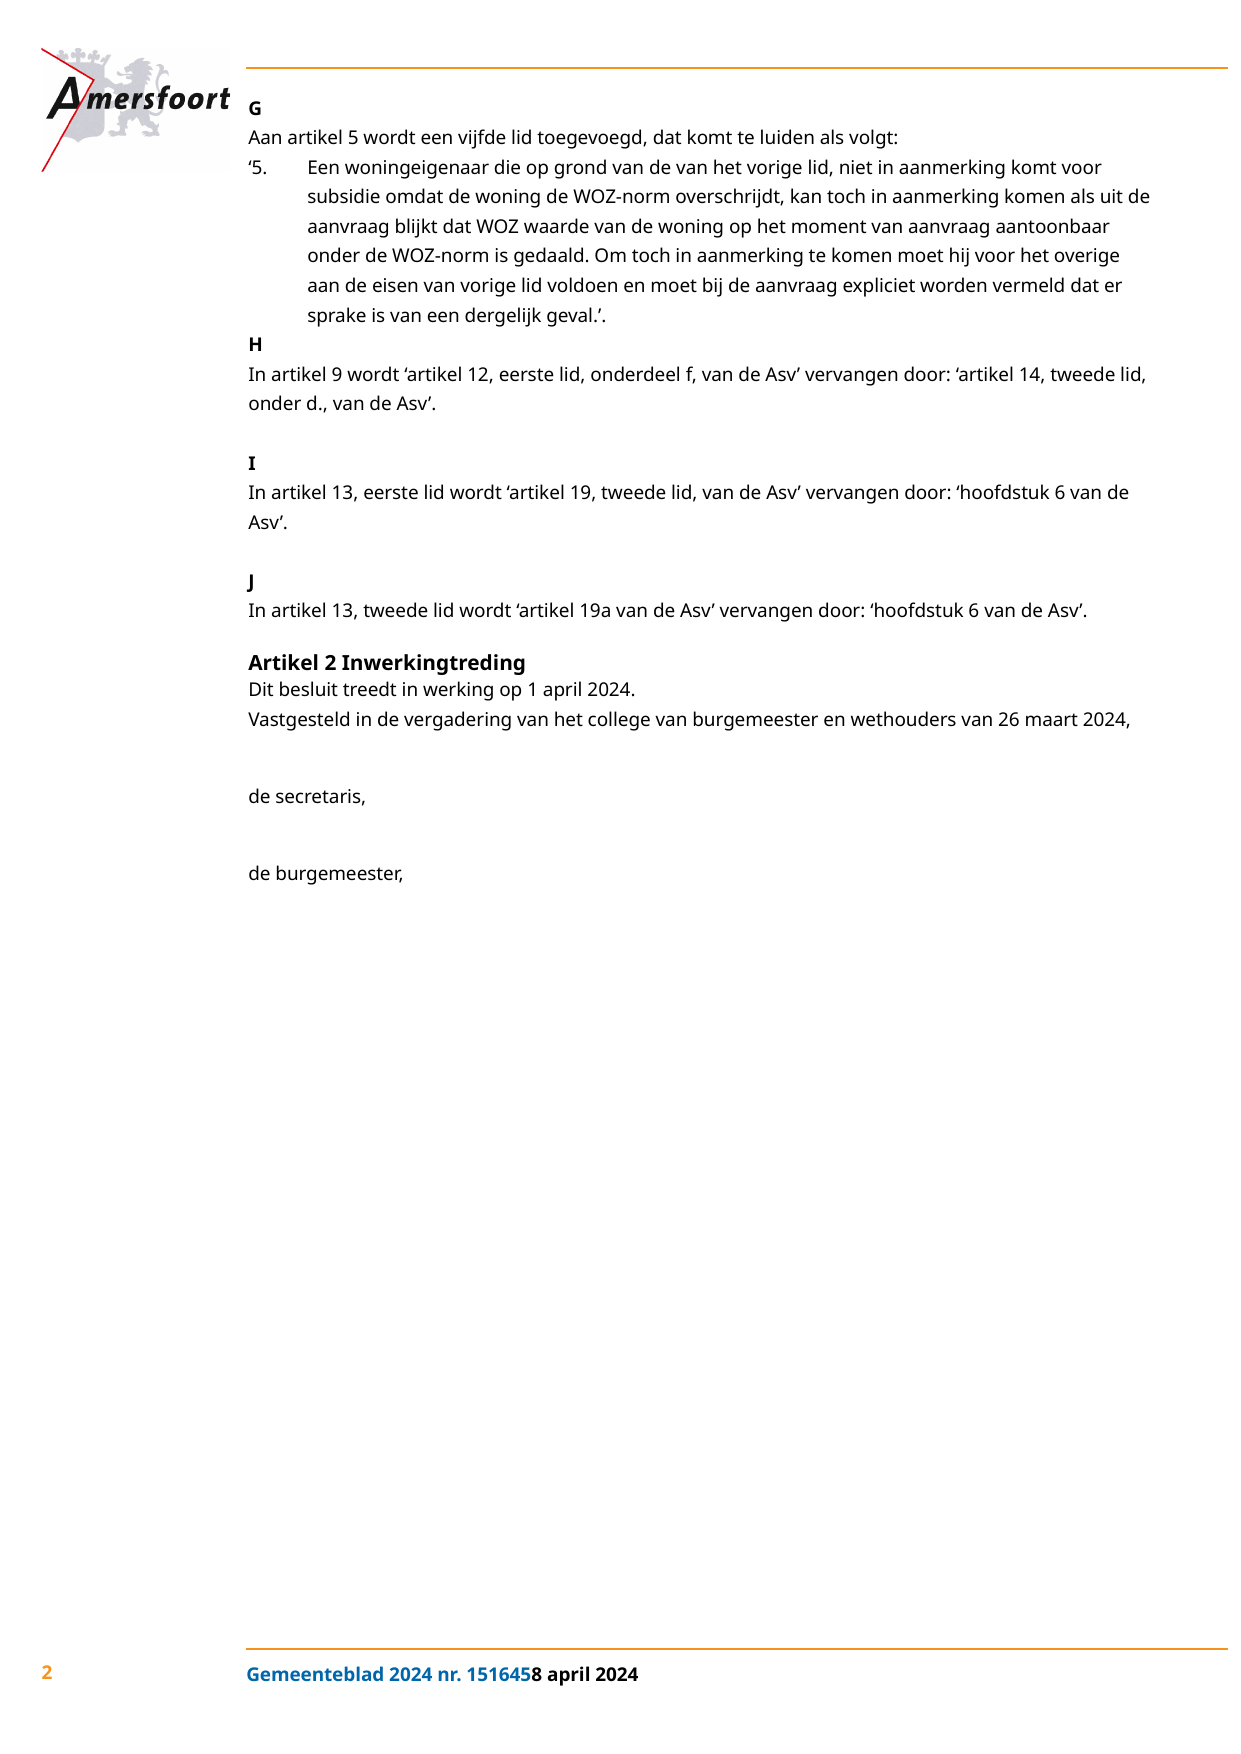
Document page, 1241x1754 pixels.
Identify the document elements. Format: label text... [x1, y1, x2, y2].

text onder d., van de Asv’. [248, 391, 1152, 416]
text In artikel 13, tweede lid wordt ‘artikel 19a van de Asv’ vervangen door: ‘hoofdstuk 6 van de Asv’. [248, 598, 1152, 623]
text Asv’. [248, 509, 1152, 535]
text H [248, 331, 1152, 357]
text In artikel 9 wordt ‘artikel 12, eerste lid, onderdeel f, van de Asv’ vervangen door: ‘artikel 14, tweede lid, [248, 361, 1152, 387]
text G [248, 95, 1152, 121]
text de burgemeester, [248, 861, 1152, 886]
text I [248, 450, 1152, 476]
text J [248, 568, 1152, 594]
text Aan artikel 5 wordt een vijfde lid toegevoegd, dat komt te luiden als volgt: [248, 124, 1152, 150]
picture [41, 47, 231, 172]
text Dit besluit treedt in werking op 1 april 2024. [248, 677, 1152, 702]
text In artikel 13, eerste lid wordt ‘artikel 19, tweede lid, van de Asv’ vervangen door: ‘hoofdstuk 6 van de [248, 479, 1152, 505]
text Artikel 2 Inwerkingtreding [248, 648, 1152, 677]
text de secretaris, [248, 783, 1152, 809]
text Vastgesteld in de vergadering van het college van burgemeester en wethouders van 26 maart 2024, [248, 706, 1152, 732]
list Een woningeigenaar die op grond van de van het vorige lid, niet in aanmerking komt voor subsidie omdat de woning de WOZ-norm overschrijdt, kan toch in aanmerking komen als uit de aanvraag blijkt dat WOZ waarde van de woning op het moment van aanvraag aantoonbaar onder de WOZ-norm is gedaald. Om toch in aanmerking te komen moet hij voor het overige aan de eisen van vorige lid voldoen en moet bij de aanvraag expliciet worden vermeld dat er sprake is van een dergelijk geval.’. [248, 154, 1152, 328]
